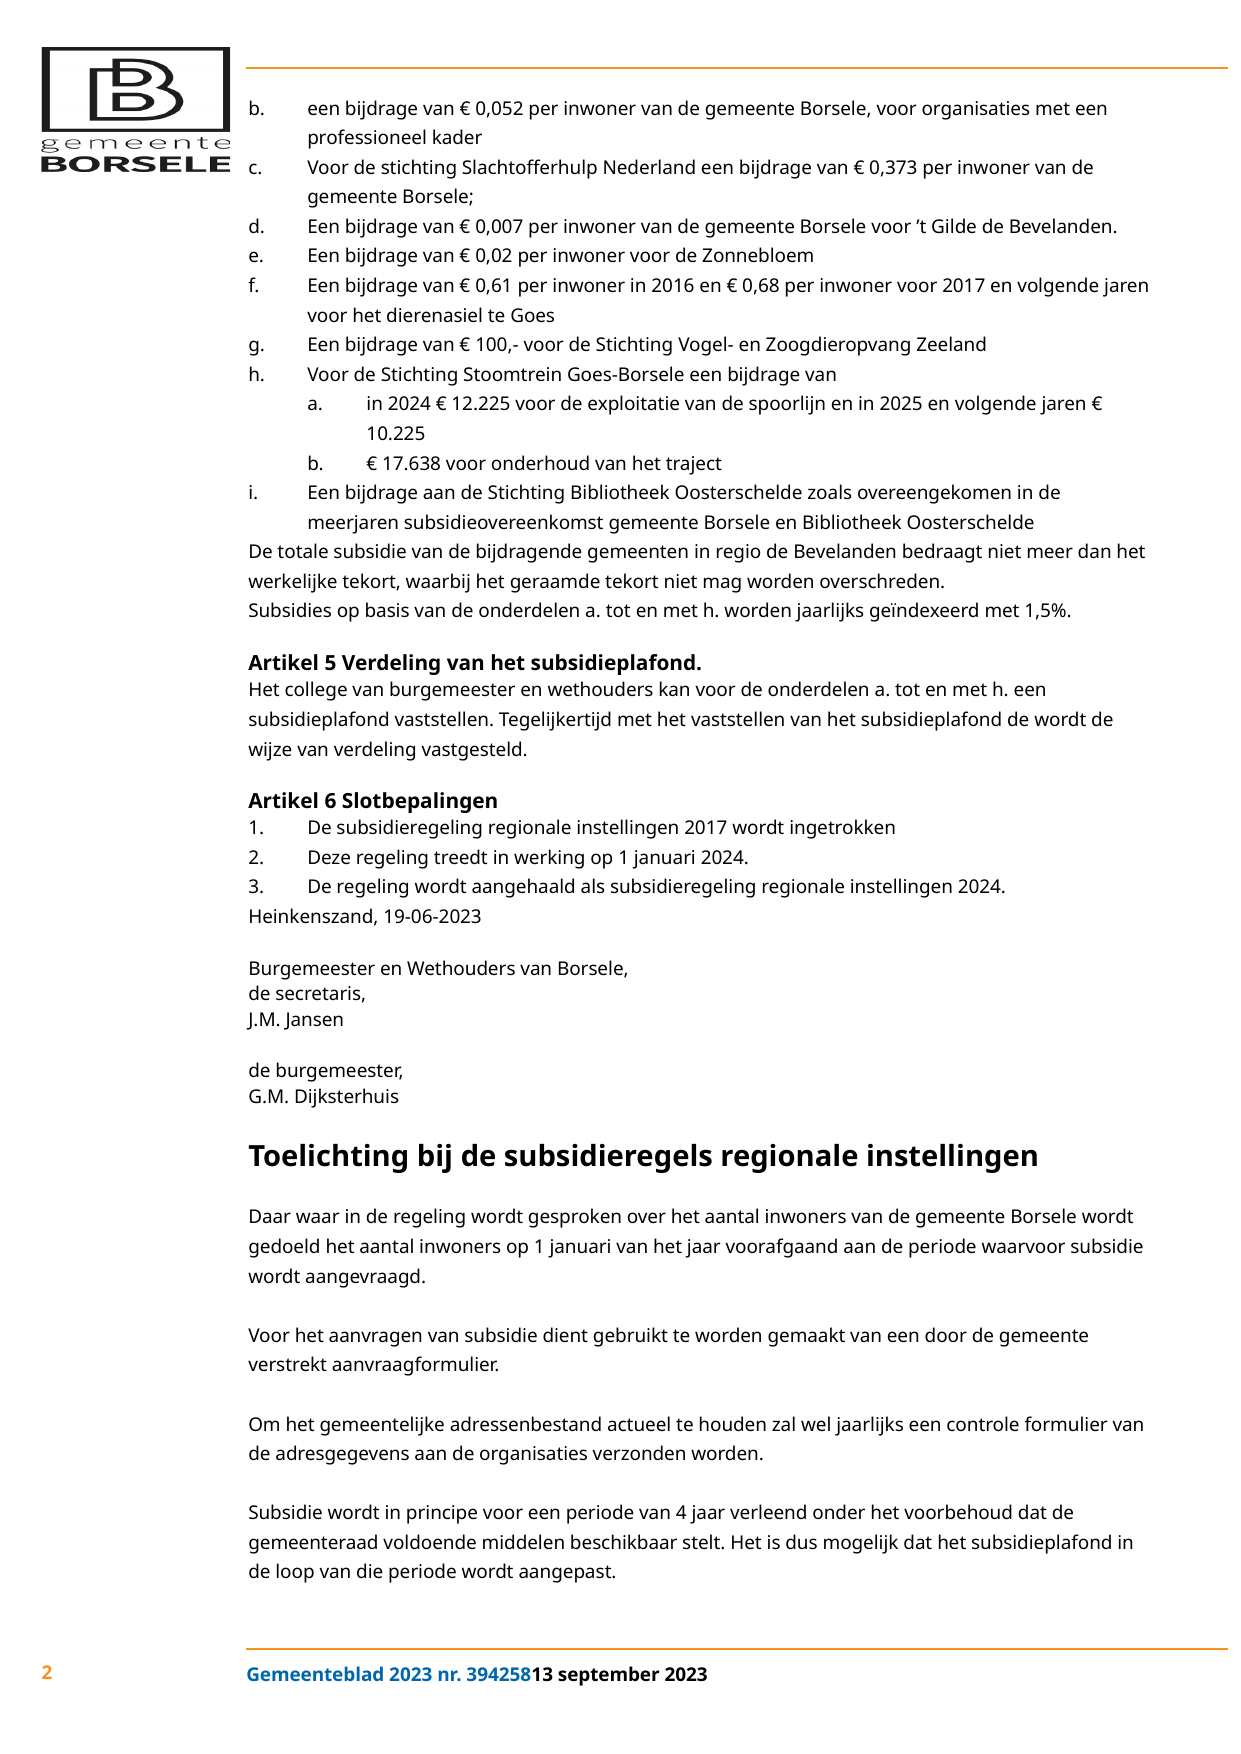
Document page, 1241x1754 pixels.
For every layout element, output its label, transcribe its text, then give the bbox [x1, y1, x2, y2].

list Voor de Stichting Stoomtrein Goes-Borsele een bijdrage van [248, 361, 1152, 387]
list € 17.638 voor onderhoud van het traject [307, 450, 1152, 476]
list een bijdrage van € 0,052 per inwoner van de gemeente Borsele, voor organisaties met een professioneel kader [248, 95, 1152, 150]
text Het college van burgemeester en wethouders kan voor de onderdelen a. tot en met h. een subsidieplafond vaststellen. Tegelijkertijd met het vaststellen van het subsidieplafond de wordt de wijze van verdeling vastgesteld. [248, 677, 1152, 761]
picture [41, 47, 231, 172]
list Een bijdrage van € 0,02 per inwoner voor de Zonnebloem [248, 243, 1152, 268]
list Een bijdrage van € 0,007 per inwoner van de gemeente Borsele voor ’t Gilde de Bevelanden. [248, 213, 1152, 239]
list in 2024 € 12.225 voor de exploitatie van de spoorlijn en in 2025 en volgende jaren € 10.225 [307, 391, 1152, 446]
list Een bijdrage van € 100,- voor de Stichting Vogel- en Zoogdieropvang Zeeland [248, 331, 1152, 357]
text Artikel 6 Slotbepalingen [248, 786, 1152, 814]
text J.M. Jansen [248, 1006, 1152, 1032]
text Daar waar in de regeling wordt gesproken over het aantal inwoners van de gemeente Borsele wordt gedoeld het aantal inwoners op 1 januari van het jaar voorafgaand aan de periode waarvoor subsidie wordt aangevraagd. [248, 1204, 1152, 1289]
text Heinkenszand, 19-06-2023 [248, 903, 1152, 929]
text Om het gemeentelijke adressenbestand actueel te houden zal wel jaarlijks een controle formulier van de adresgegevens aan de organisaties verzonden worden. [248, 1411, 1152, 1466]
list Deze regeling treedt in werking op 1 januari 2024. [248, 844, 1152, 870]
list Voor de stichting Slachtofferhulp Nederland een bijdrage van € 0,373 per inwoner van de gemeente Borsele; [248, 154, 1152, 209]
list Een bijdrage van € 0,61 per inwoner in 2016 en € 0,68 per inwoner voor 2017 en volgende jaren voor het dierenasiel te Goes [248, 272, 1152, 328]
list Een bijdrage aan de Stichting Bibliotheek Oosterschelde zoals overeengekomen in de meerjaren subsidieovereenkomst gemeente Borsele en Bibliotheek Oosterschelde [248, 479, 1152, 535]
list De subsidieregeling regionale instellingen 2017 wordt ingetrokken [248, 814, 1152, 840]
text de secretaris, [248, 981, 1152, 1006]
text Subsidies op basis van de onderdelen a. tot en met h. worden jaarlijks geïndexeerd met 1,5%. [248, 598, 1152, 623]
text Toelichting bij de subsidieregels regionale instellingen [248, 1135, 1152, 1174]
list De regeling wordt aangehaald als subsidieregeling regionale instellingen 2024. [248, 874, 1152, 899]
text de burgemeester, [248, 1058, 1152, 1083]
text Burgemeester en Wethouders van Borsele, [248, 955, 1152, 981]
text Artikel 5 Verdeling van het subsidieplafond. [248, 648, 1152, 677]
text G.M. Dijksterhuis [248, 1083, 1152, 1109]
text De totale subsidie van de bijdragende gemeenten in regio de Bevelanden bedraagt niet meer dan het werkelijke tekort, waarbij het geraamde tekort niet mag worden overschreden. [248, 538, 1152, 594]
text Subsidie wordt in principe voor een periode van 4 jaar verleend onder het voorbehoud dat de gemeenteraad voldoende middelen beschikbaar stelt. Het is dus mogelijk dat het subsidieplafond in de loop van die periode wordt aangepast. [248, 1499, 1152, 1584]
text Voor het aanvragen van subsidie dient gebruikt te worden gemaakt van een door de gemeente verstrekt aanvraagformulier. [248, 1322, 1152, 1377]
